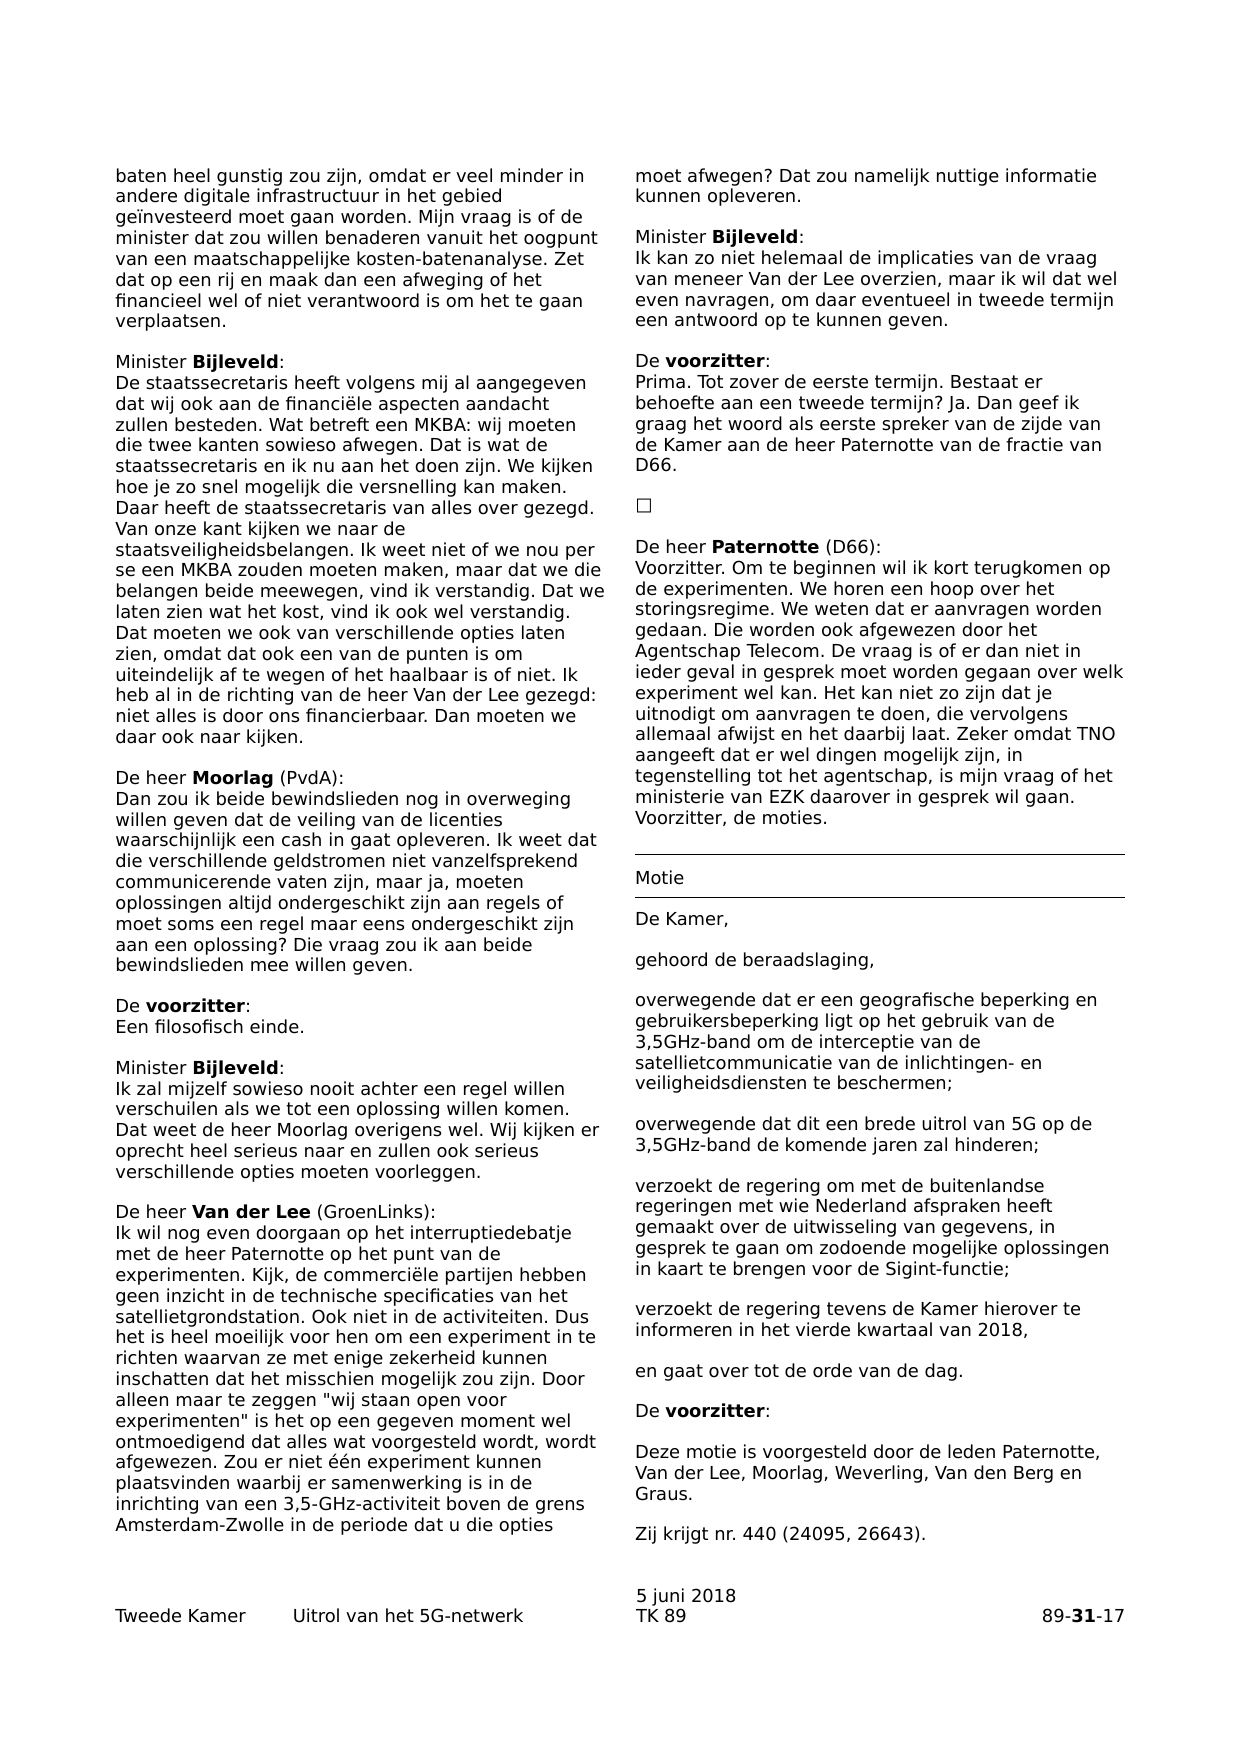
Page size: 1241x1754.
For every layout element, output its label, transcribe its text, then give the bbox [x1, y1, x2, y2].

text overwegende dat er een geografische beperking en gebruikersbeperking ligt op het gebruik van de 3,5GHz-band om de interceptie van de satellietcommunicatie van de inlichtingen- en veiligheidsdiensten te beschermen; [635, 990, 1125, 1094]
text Ik kan zo niet helemaal de implicaties van de vraag van meneer Van der Lee overzien, maar ik wil dat wel even navragen, om daar eventueel in tweede termijn een antwoord op te kunnen geven. [635, 248, 1125, 331]
text Prima. Tot zover de eerste termijn. Bestaat er behoefte aan een tweede termijn? Ja. Dan geef ik graag het woord als eerste spreker van de zijde van de Kamer aan de heer Paternotte van de fractie van D66. [635, 372, 1125, 476]
text Ik zal mijzelf sowieso nooit achter een regel willen verschuilen als we tot een oplossing willen komen. Dat weet de heer Moorlag overigens wel. Wij kijken er oprecht heel serieus naar en zullen ook serieus verschillende opties moeten voorleggen. [115, 1078, 605, 1182]
text De staatssecretaris heeft volgens mij al aangegeven dat wij ook aan de financiële aspecten aandacht zullen besteden. Wat betreft een MKBA: wij moeten die twee kanten sowieso afwegen. Dat is wat de staatssecretaris en ik nu aan het doen zijn. We kijken hoe je zo snel mogelijk die versnelling kan maken. Daar heeft de staatssecretaris van alles over gezegd. Van onze kant kijken we naar de staatsveiligheidsbelangen. Ik weet niet of we nou per se een MKBA zouden moeten maken, maar dat we die belangen beide meewegen, vind ik verstandig. Dat we laten zien wat het kost, vind ik ook wel verstandig. Dat moeten we ook van verschillende opties laten zien, omdat dat ook een van de punten is om uiteindelijk af te wegen of het haalbaar is of niet. Ik heb al in de richting van de heer Van der Lee gezegd: niet alles is door ons financierbaar. Dan moeten we daar ook naar kijken. [115, 373, 605, 748]
text Dan zou ik beide bewindslieden nog in overweging willen geven dat de veiling van de licenties waarschijnlijk een cash in gaat opleveren. Ik weet dat die verschillende geldstromen niet vanzelfsprekend communicerende vaten zijn, maar ja, moeten oplossingen altijd ondergeschikt zijn aan regels of moet soms een regel maar eens ondergeschikt zijn aan een oplossing? Die vraag zou ik aan beide bewindslieden mee willen geven. [115, 788, 605, 976]
text Zij krijgt nr. 440 (24095, 26643). [635, 1524, 1125, 1545]
text gehoord de beraadslaging, [635, 949, 1125, 970]
text De heer Paternotte (D66): [635, 537, 1125, 557]
text ⬜ [635, 496, 1125, 517]
text Voorzitter, de moties. [635, 807, 1125, 828]
text Ik wil nog even doorgaan op het interruptiedebatje met de heer Paternotte op het punt van de experimenten. Kijk, de commerciële partijen hebben geen inzicht in de technische specificaties van het satellietgrondstation. Ook niet in de activiteiten. Dus het is heel moeilijk voor hen om een experiment in te richten waarvan ze met enige zekerheid kunnen inschatten dat het misschien mogelijk zou zijn. Door alleen maar te zeggen "wij staan open voor experimenten" is het op een gegeven moment wel ontmoedigend dat alles wat voorgesteld wordt, wordt afgewezen. Zou er niet één experiment kunnen plaatsvinden waarbij er samenwerking is in de inrichting van een 3,5-GHz-activiteit boven de grens Amsterdam-Zwolle in de periode dat u die opties [115, 1223, 605, 1536]
text Minister Bijleveld: [635, 227, 1125, 248]
text moet afwegen? Dat zou namelijk nuttige informatie kunnen opleveren. [635, 165, 1125, 207]
text De heer Van der Lee (GroenLinks): [115, 1202, 605, 1223]
text verzoekt de regering tevens de Kamer hierover te informeren in het vierde kwartaal van 2018, [635, 1299, 1125, 1341]
text De voorzitter: [635, 1401, 1125, 1422]
text De heer Moorlag (PvdA): [115, 768, 605, 788]
text Minister Bijleveld: [115, 352, 605, 373]
text en gaat over tot de orde van de dag. [635, 1361, 1125, 1381]
text verzoekt de regering om met de buitenlandse regeringen met wie Nederland afspraken heeft gemaakt over de uitwisseling van gegevens, in gesprek te gaan om zodoende mogelijke oplossingen in kaart te brengen voor de Sigint-functie; [635, 1175, 1125, 1279]
text Voorzitter. Om te beginnen wil ik kort terugkomen op de experimenten. We horen een hoop over het storingsregime. We weten dat er aanvragen worden gedaan. Die worden ook afgewezen door het Agentschap Telecom. De vraag is of er dan niet in ieder geval in gesprek moet worden gegaan over welk experiment wel kan. Het kan niet zo zijn dat je uitnodigt om aanvragen te doen, die vervolgens allemaal afwijst en het daarbij laat. Zeker omdat TNO aangeeft dat er wel dingen mogelijk zijn, in tegenstelling tot het agentschap, is mijn vraag of het ministerie van EZK daarover in gesprek wil gaan. [635, 557, 1125, 807]
text De voorzitter: [635, 351, 1125, 372]
text overwegende dat dit een brede uitrol van 5G op de 3,5GHz-band de komende jaren zal hinderen; [635, 1114, 1125, 1155]
text Minister Bijleveld: [115, 1057, 605, 1078]
text Een filosofisch einde. [115, 1017, 605, 1037]
text De Kamer, [635, 909, 1125, 929]
text Deze motie is voorgesteld door de leden Paternotte, Van der Lee, Moorlag, Weverling, Van den Berg en Graus. [635, 1442, 1125, 1504]
text baten heel gunstig zou zijn, omdat er veel minder in andere digitale infrastructuur in het gebied geïnvesteerd moet gaan worden. Mijn vraag is of de minister dat zou willen benaderen vanuit het oogpunt van een maatschappelijke kosten-batenanalyse. Zet dat op een rij en maak dan een afweging of het financieel wel of niet verantwoord is om het te gaan verplaatsen. [115, 165, 605, 332]
text Motie [635, 868, 1125, 889]
text De voorzitter: [115, 996, 605, 1017]
